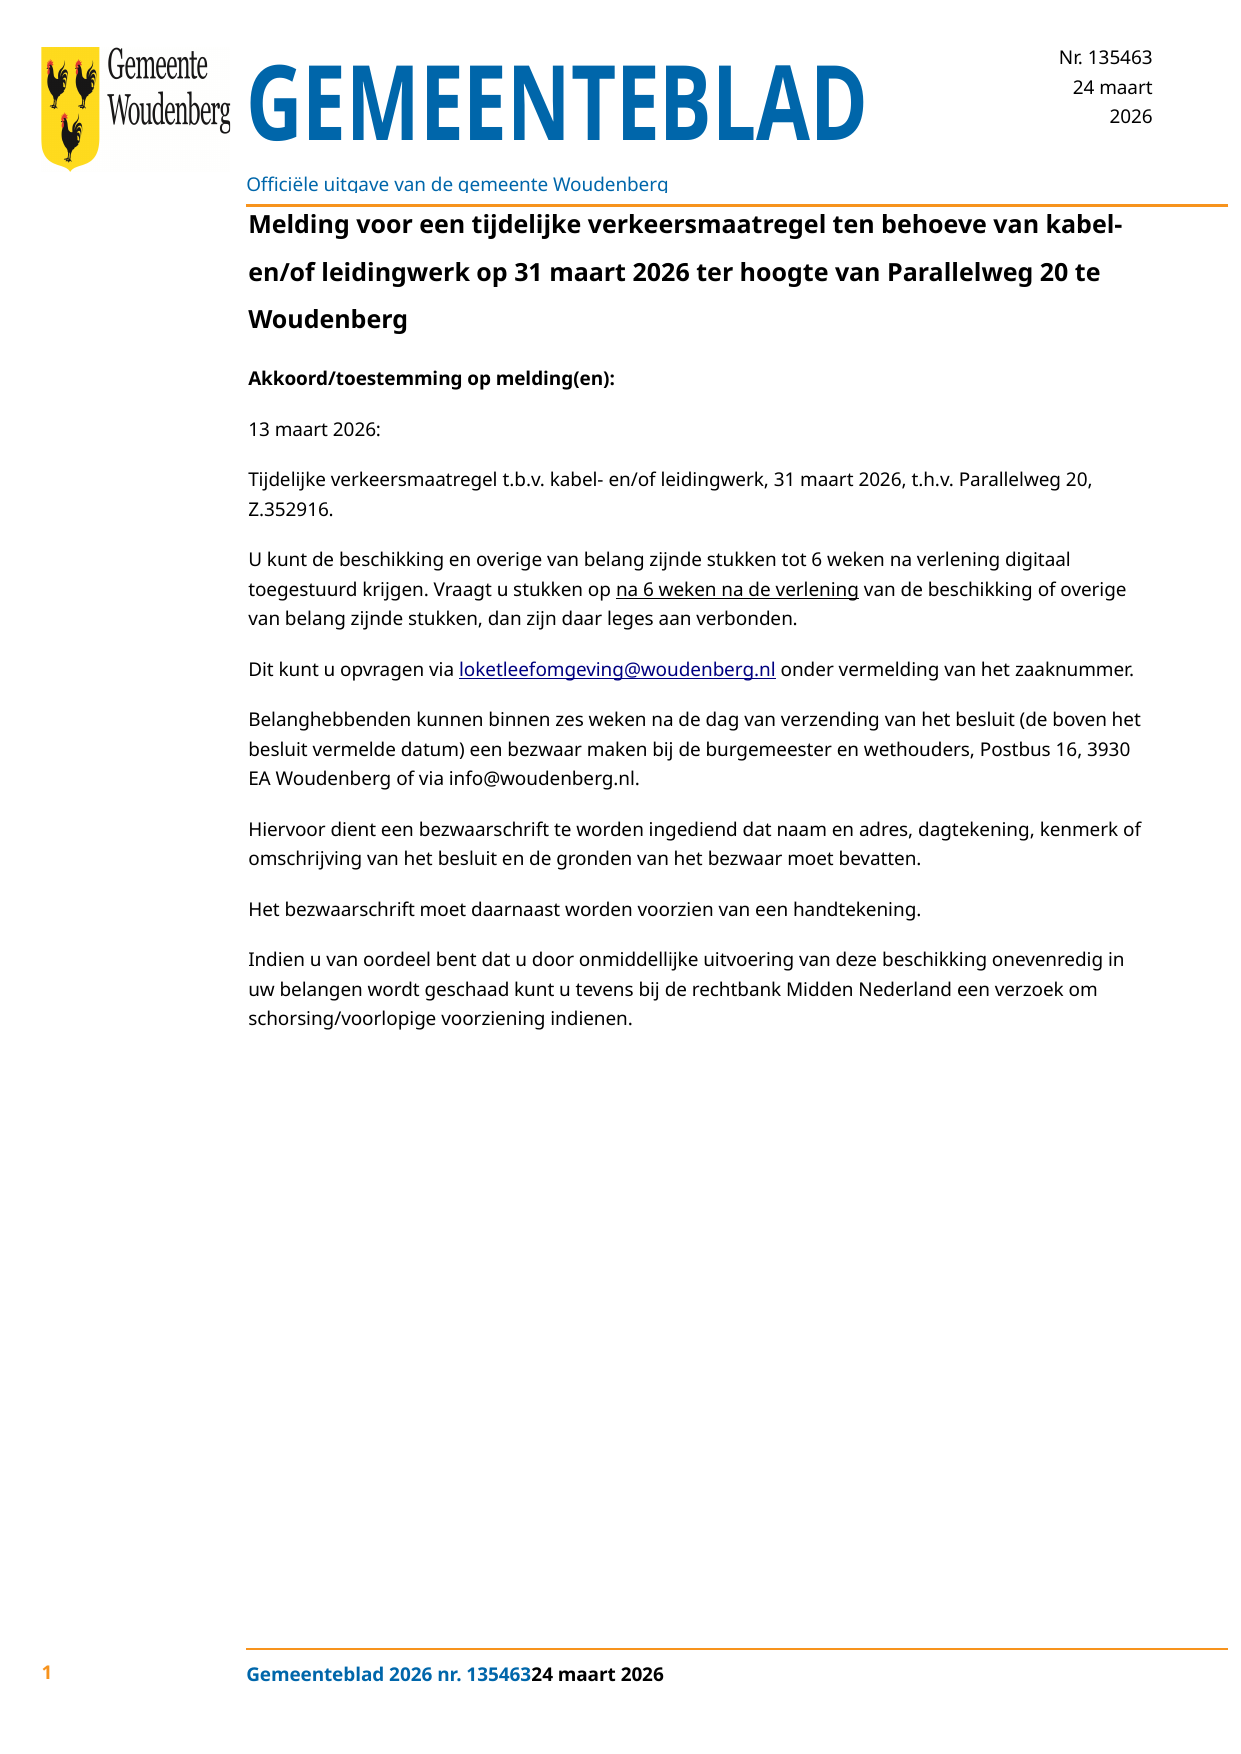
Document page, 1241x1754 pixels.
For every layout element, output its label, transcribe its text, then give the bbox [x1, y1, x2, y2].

text Hiervoor dient een bezwaarschrift te worden ingediend dat naam en adres, dagtekening, kenmerk of omschrijving van het besluit en de gronden van het bezwaar moet bevatten. [248, 816, 1152, 871]
text Akkoord/toestemming op melding(en): [248, 366, 1152, 391]
text Tijdelijke verkeersmaatregel t.b.v. kabel- en/of leidingwerk, 31 maart 2026, t.h.v. Parallelweg 20, Z.352916. [248, 466, 1152, 522]
text Melding voor een tijdelijke verkeersmaatregel ten behoeve van kabel- en/of leidingwerk op 31 maart 2026 ter hoogte van Parallelweg 20 te Woudenberg [248, 207, 1152, 336]
text Het bezwaarschrift moet daarnaast worden voorzien van een handtekening. [248, 896, 1152, 922]
text U kunt de beschikking en overige van belang zijnde stukken tot 6 weken na verlening digitaal toegestuurd krijgen. Vraagt u stukken op na 6 weken na de verlening van de beschikking of overige van belang zijnde stukken, dan zijn daar leges aan verbonden. [248, 546, 1152, 631]
text 13 maart 2026: [248, 416, 1152, 442]
text Belanghebbenden kunnen binnen zes weken na de dag van verzending van het besluit (de boven het besluit vermelde datum) een bezwaar maken bij de burgemeester en wethouders, Postbus 16, 3930 EA Woudenberg of via info@woudenberg.nl. [248, 706, 1152, 791]
text Dit kunt u opvragen via loketleefomgeving@woudenberg.nl onder vermelding van het zaaknummer. [248, 656, 1152, 682]
text Indien u van oordeel bent dat u door onmiddellijke uitvoering van deze beschikking onevenredig in uw belangen wordt geschaad kunt u tevens bij de rechtbank Midden Nederland een verzoek om schorsing/voorlopige voorziening indienen. [248, 946, 1152, 1031]
picture [41, 47, 231, 172]
